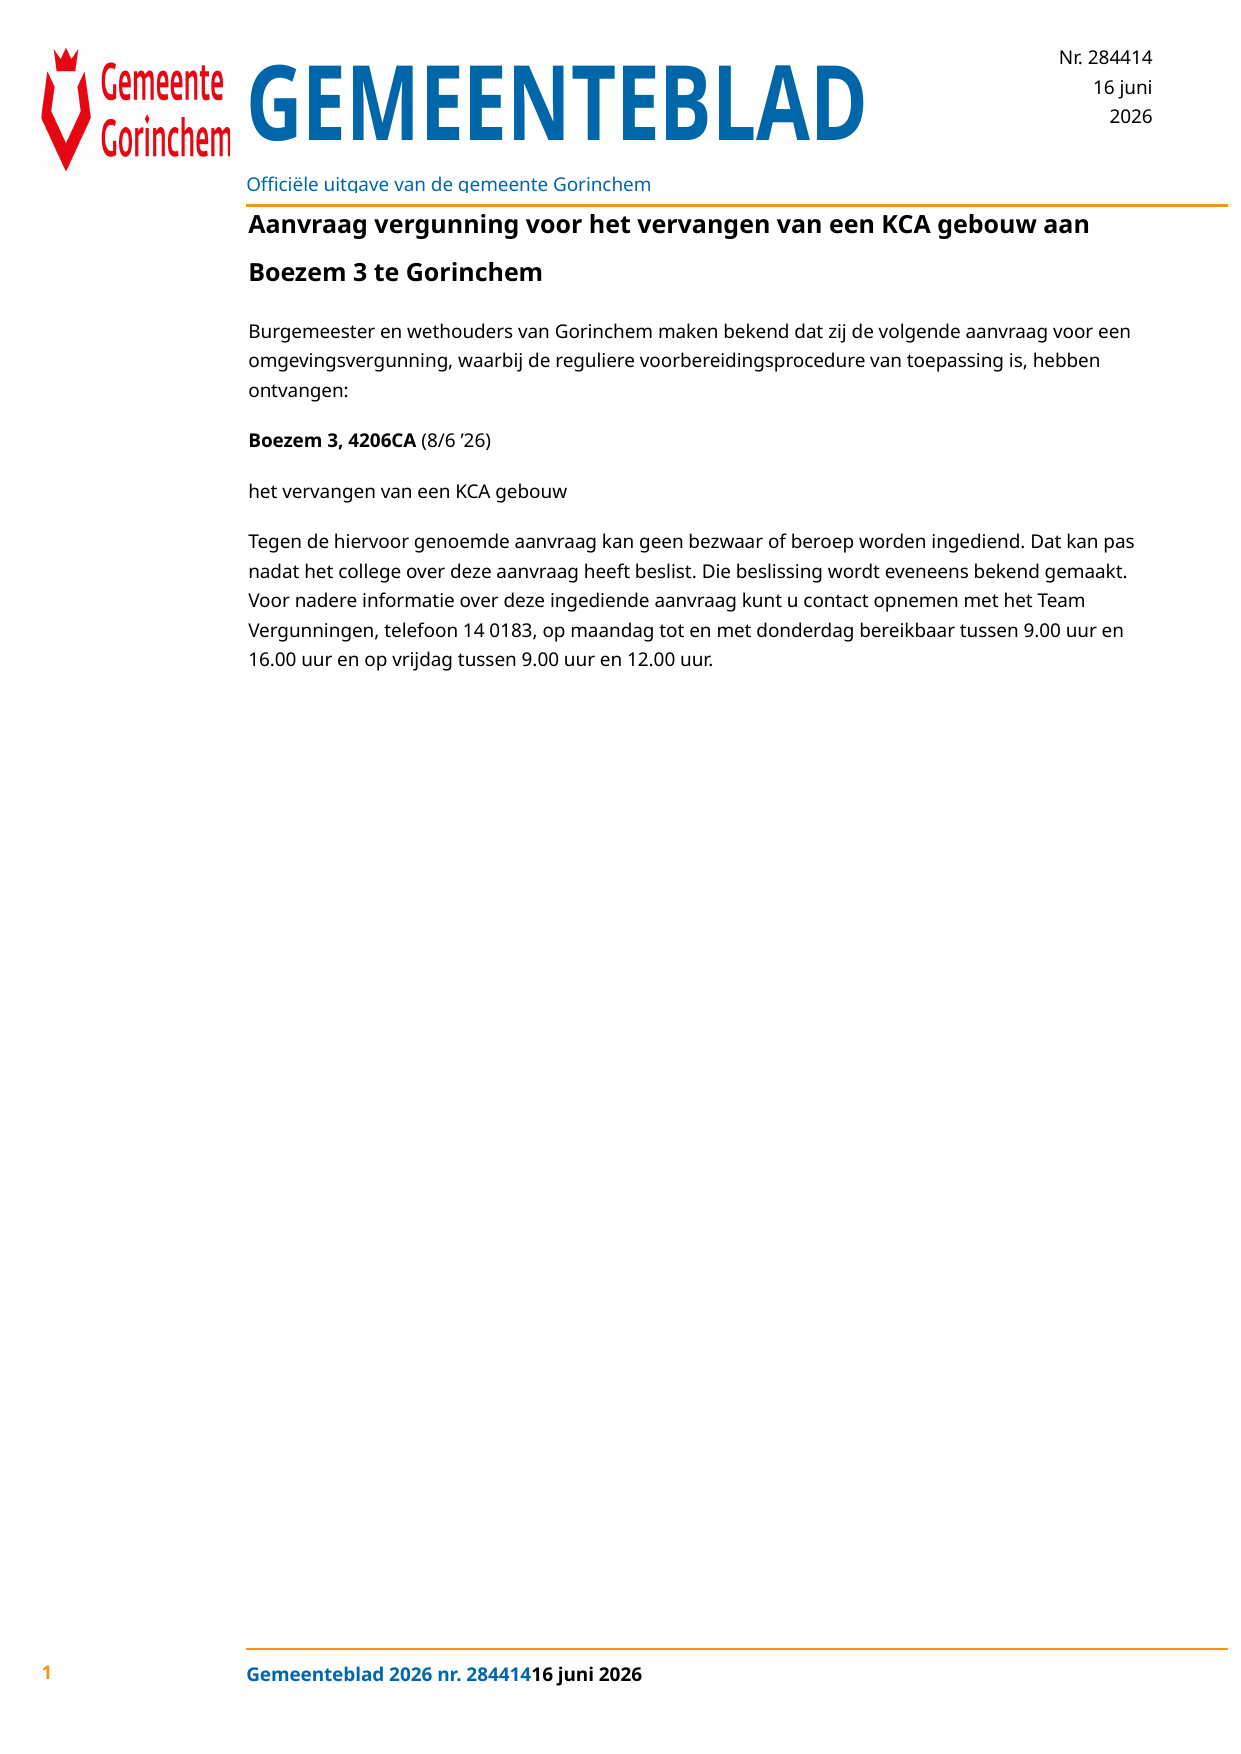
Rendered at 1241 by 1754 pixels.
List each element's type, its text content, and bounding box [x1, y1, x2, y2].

text Burgemeester en wethouders van Gorinchem maken bekend dat zij de volgende aanvraag voor een omgevingsvergunning, waarbij de reguliere voorbereidingsprocedure van toepassing is, hebben ontvangen: [248, 318, 1152, 403]
picture [41, 47, 231, 172]
text het vervangen van een KCA gebouw [248, 478, 1152, 504]
text Aanvraag vergunning voor het vervangen van een KCA gebouw aan Boezem 3 te Gorinchem [248, 207, 1152, 288]
text Tegen de hiervoor genoemde aanvraag kan geen bezwaar of beroep worden ingediend. Dat kan pas nadat het college over deze aanvraag heeft beslist. Die beslissing wordt eveneens bekend gemaakt. Voor nadere informatie over deze ingediende aanvraag kunt u contact opnemen met het Team Vergunningen, telefoon 14 0183, op maandag tot en met donderdag bereikbaar tussen 9.00 uur en 16.00 uur en op vrijdag tussen 9.00 uur en 12.00 uur. [248, 528, 1152, 672]
text Boezem 3, 4206CA (8/6 ’26) [248, 427, 1152, 453]
